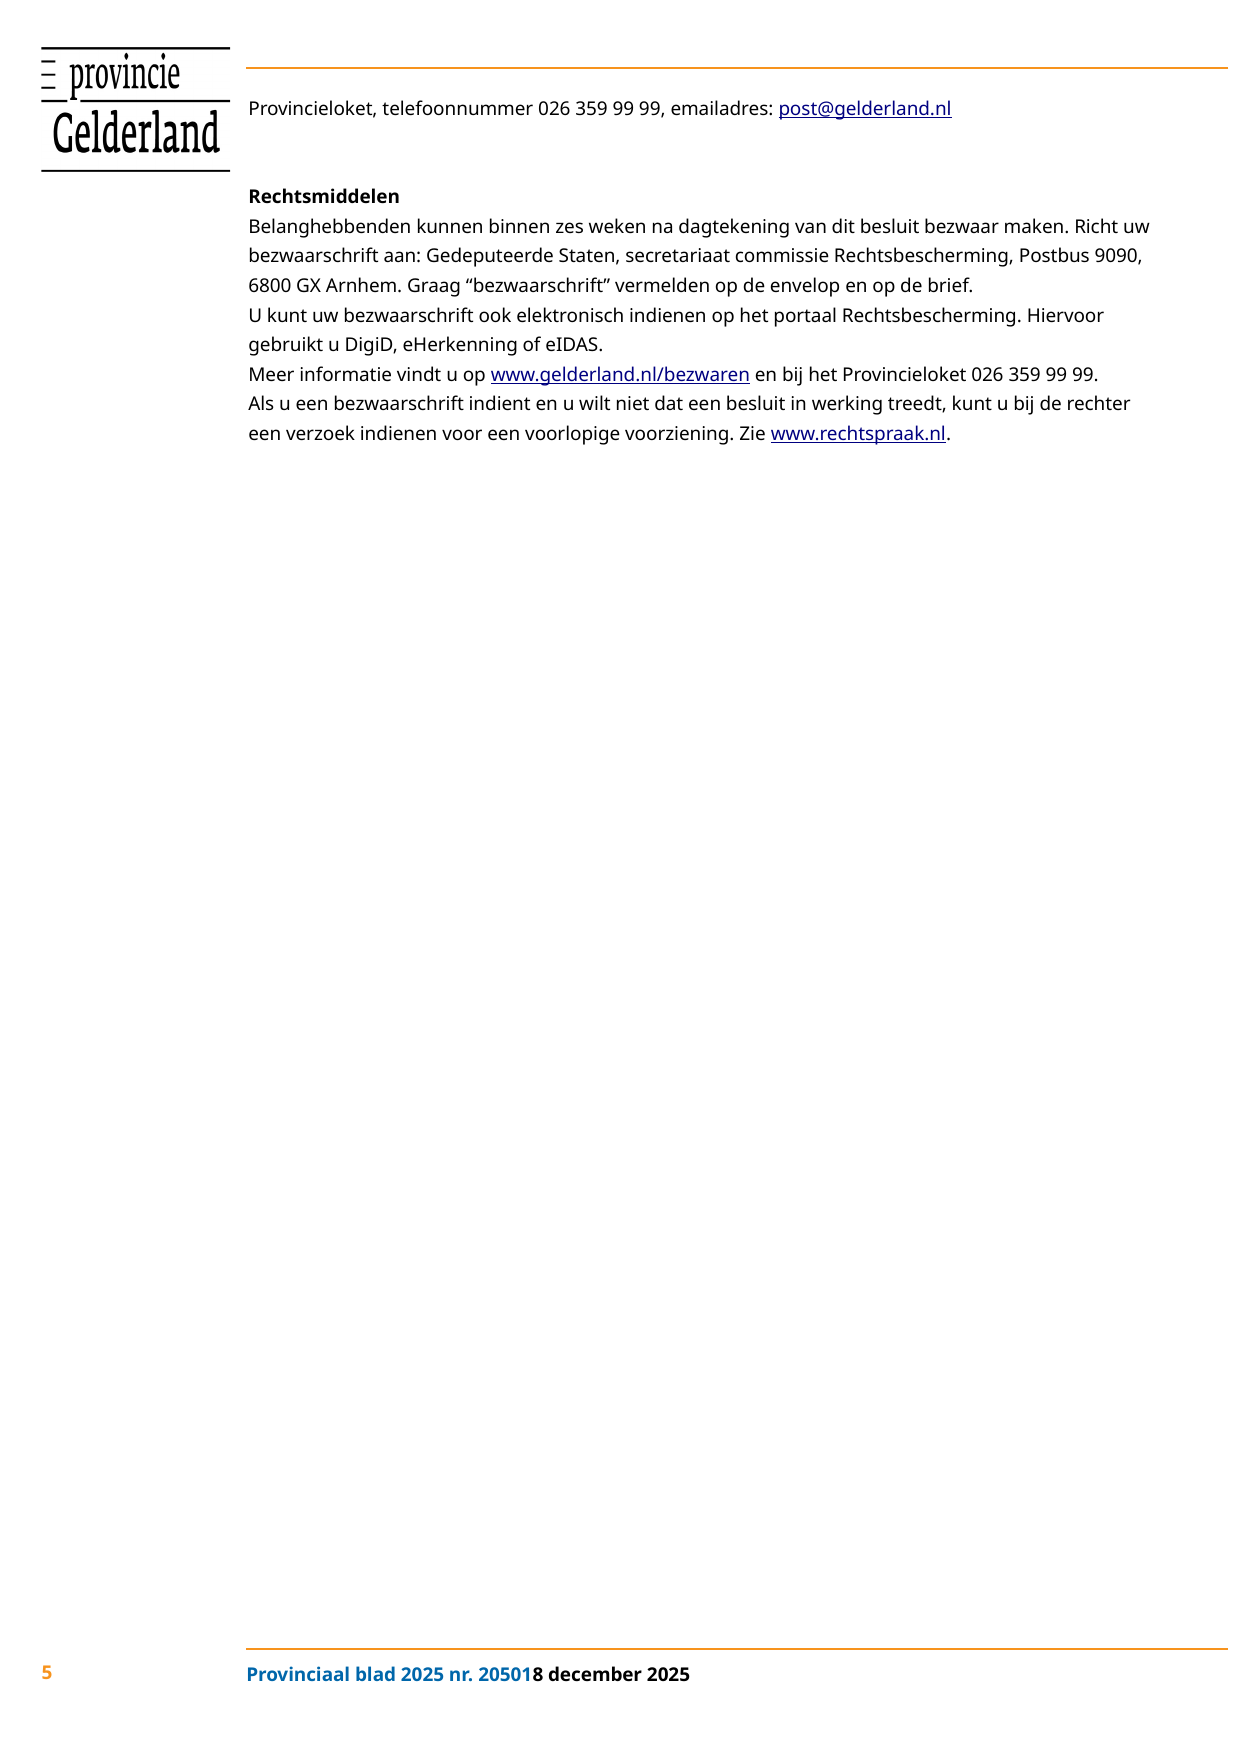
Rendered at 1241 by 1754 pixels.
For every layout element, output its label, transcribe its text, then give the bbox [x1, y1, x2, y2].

text Als u een bezwaarschrift indient en u wilt niet dat een besluit in werking treedt, kunt u bij de rechter een verzoek indienen voor een voorlopige voorziening. Zie www.rechtspraak.nl. [248, 391, 1152, 446]
picture [41, 47, 231, 172]
text U kunt uw bezwaarschrift ook elektronisch indienen op het portaal Rechtsbescherming. Hiervoor gebruikt u DigiD, eHerkenning of eIDAS. [248, 302, 1152, 357]
text Meer informatie vindt u op www.gelderland.nl/bezwaren en bij het Provincieloket 026 359 99 99. [248, 361, 1152, 387]
text Rechtsmiddelen [248, 183, 1152, 209]
text Provincieloket, telefoonnummer 026 359 99 99, emailadres: post@gelderland.nl [248, 95, 1152, 121]
text Belanghebbenden kunnen binnen zes weken na dagtekening van dit besluit bezwaar maken. Richt uw bezwaarschrift aan: Gedeputeerde Staten, secretariaat commissie Rechtsbescherming, Postbus 9090, 6800 GX Arnhem. Graag “bezwaarschrift” vermelden op de envelop en op de brief. [248, 213, 1152, 298]
